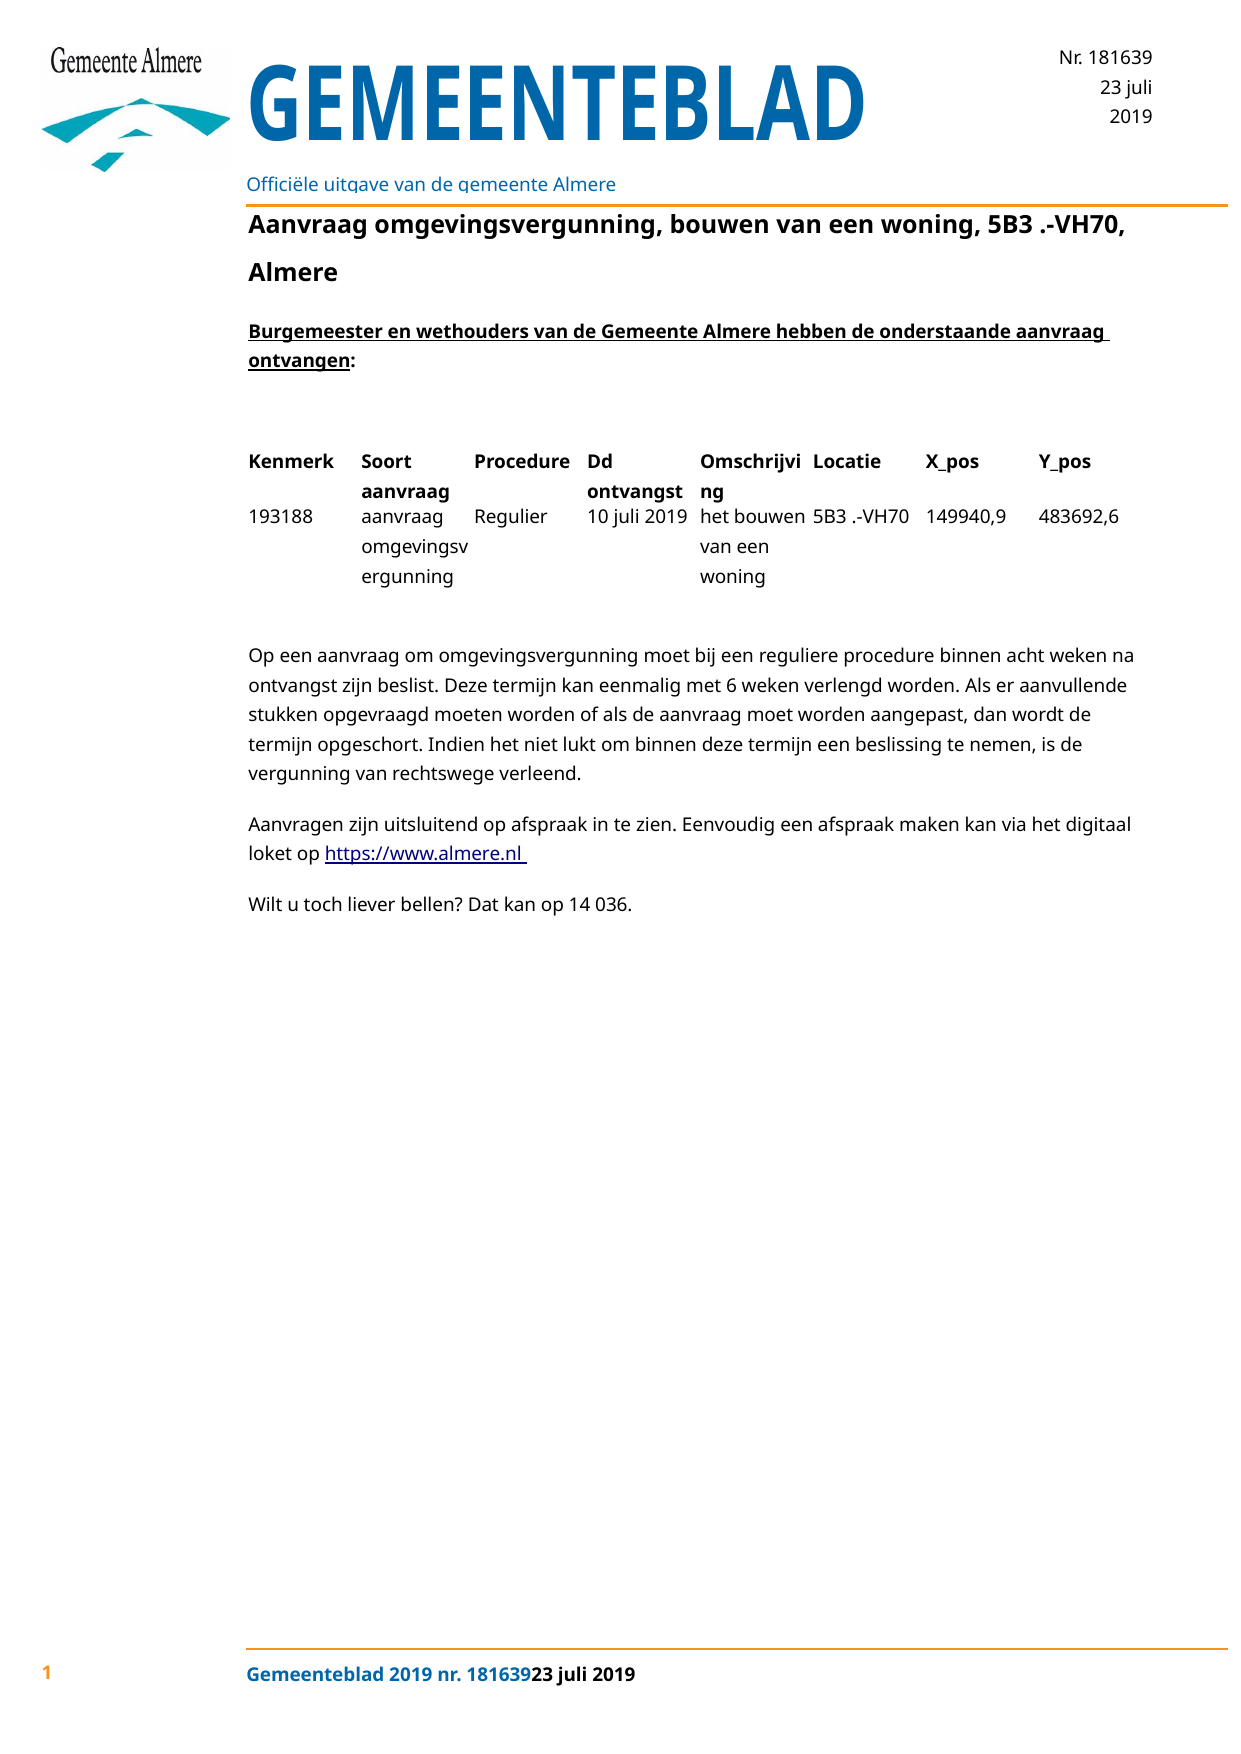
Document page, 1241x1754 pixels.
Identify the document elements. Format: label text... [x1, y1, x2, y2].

table_cell 149940,9 [926, 504, 1038, 589]
table_header Soort aanvraag [361, 449, 474, 504]
table_cell aanvraag omgevingsvergunning [361, 504, 474, 589]
table_cell 483692,6 [1039, 504, 1152, 589]
table_cell 5B3 .-VH70 [813, 504, 926, 589]
table_header Kenmerk [248, 449, 361, 504]
table_cell 193188 [248, 504, 361, 589]
table_header Omschrijving [700, 449, 813, 504]
table_header X_pos [926, 449, 1038, 504]
table_header Procedure [474, 449, 587, 504]
table_header Dd ontvangst [587, 449, 700, 504]
text Aanvragen zijn uitsluitend op afspraak in te zien. Eenvoudig een afspraak maken kan via het digitaal loket op https://www.almere.nl [248, 811, 1152, 866]
text Wilt u toch liever bellen? Dat kan op 14 036. [248, 891, 1152, 917]
text Burgemeester en wethouders van de Gemeente Almere hebben de onderstaande aanvraag ontvangen: [248, 318, 1152, 373]
text Op een aanvraag om omgevingsvergunning moet bij een reguliere procedure binnen acht weken na ontvangst zijn beslist. Deze termijn kan eenmalig met 6 weken verlengd worden. Als er aanvullende stukken opgevraagd moeten worden of als de aanvraag moet worden aangepast, dan wordt de termijn opgeschort. Indien het niet lukt om binnen deze termijn een beslissing te nemen, is de vergunning van rechtswege verleend. [248, 642, 1152, 786]
picture [41, 47, 231, 172]
table_cell 10 juli 2019 [587, 504, 700, 589]
text Aanvraag omgevingsvergunning, bouwen van een woning, 5B3 .-VH70, Almere [248, 207, 1152, 288]
table_cell het bouwen van een woning [700, 504, 813, 589]
table_header Locatie [813, 449, 926, 504]
table_cell Regulier [474, 504, 587, 589]
table_header Y_pos [1039, 449, 1152, 504]
